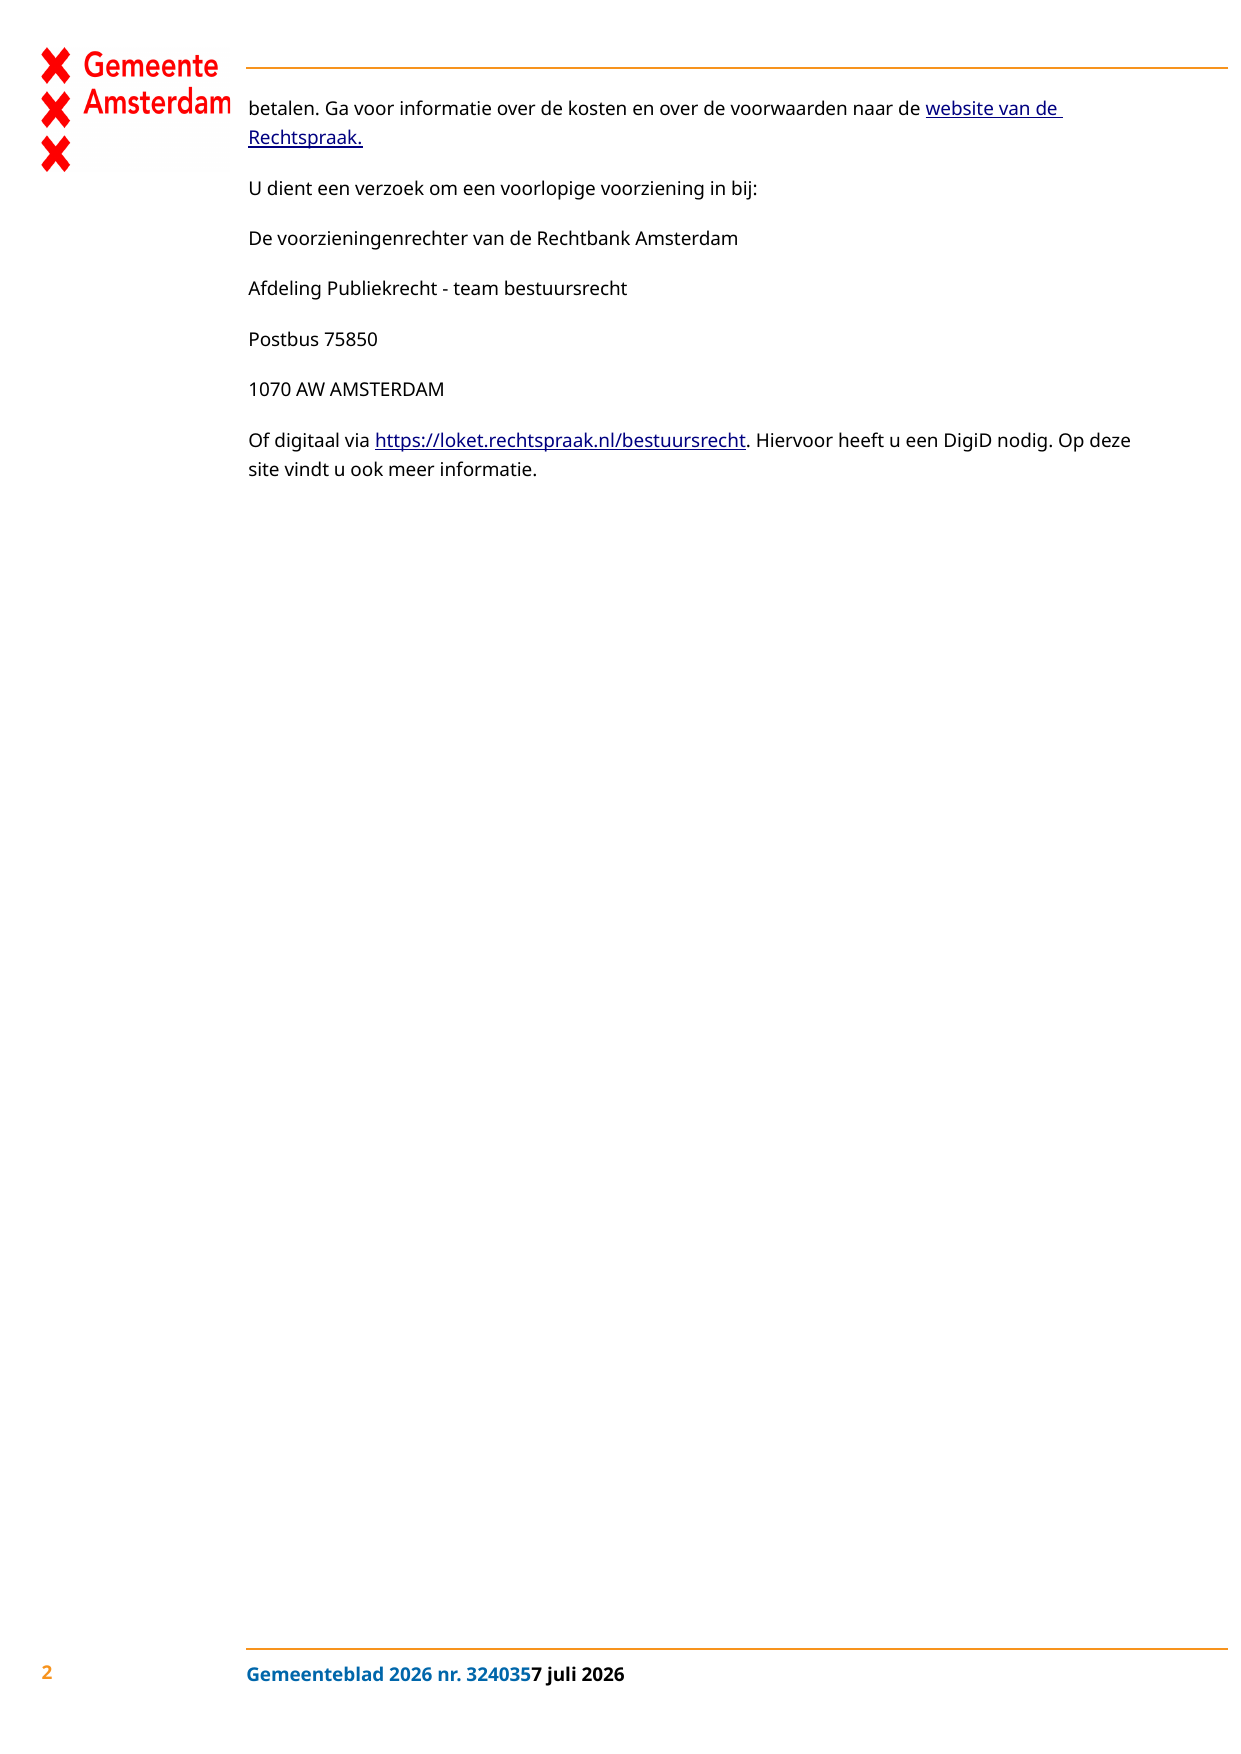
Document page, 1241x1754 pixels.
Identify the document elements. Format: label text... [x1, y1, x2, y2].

picture [41, 47, 231, 172]
text Postbus 75850 [248, 326, 1152, 352]
text Of digitaal via https://loket.rechtspraak.nl/bestuursrecht. Hiervoor heeft u een DigiD nodig. Op deze site vindt u ook meer informatie. [248, 427, 1152, 482]
text De voorzieningenrechter van de Rechtbank Amsterdam [248, 225, 1152, 251]
text 1070 AW AMSTERDAM [248, 376, 1152, 402]
text betalen. Ga voor informatie over de kosten en over de voorwaarden naar de website van de Rechtspraak. [248, 95, 1152, 150]
text U dient een verzoek om een voorlopige voorziening in bij: [248, 175, 1152, 201]
text Afdeling Publiekrecht - team bestuursrecht [248, 276, 1152, 301]
